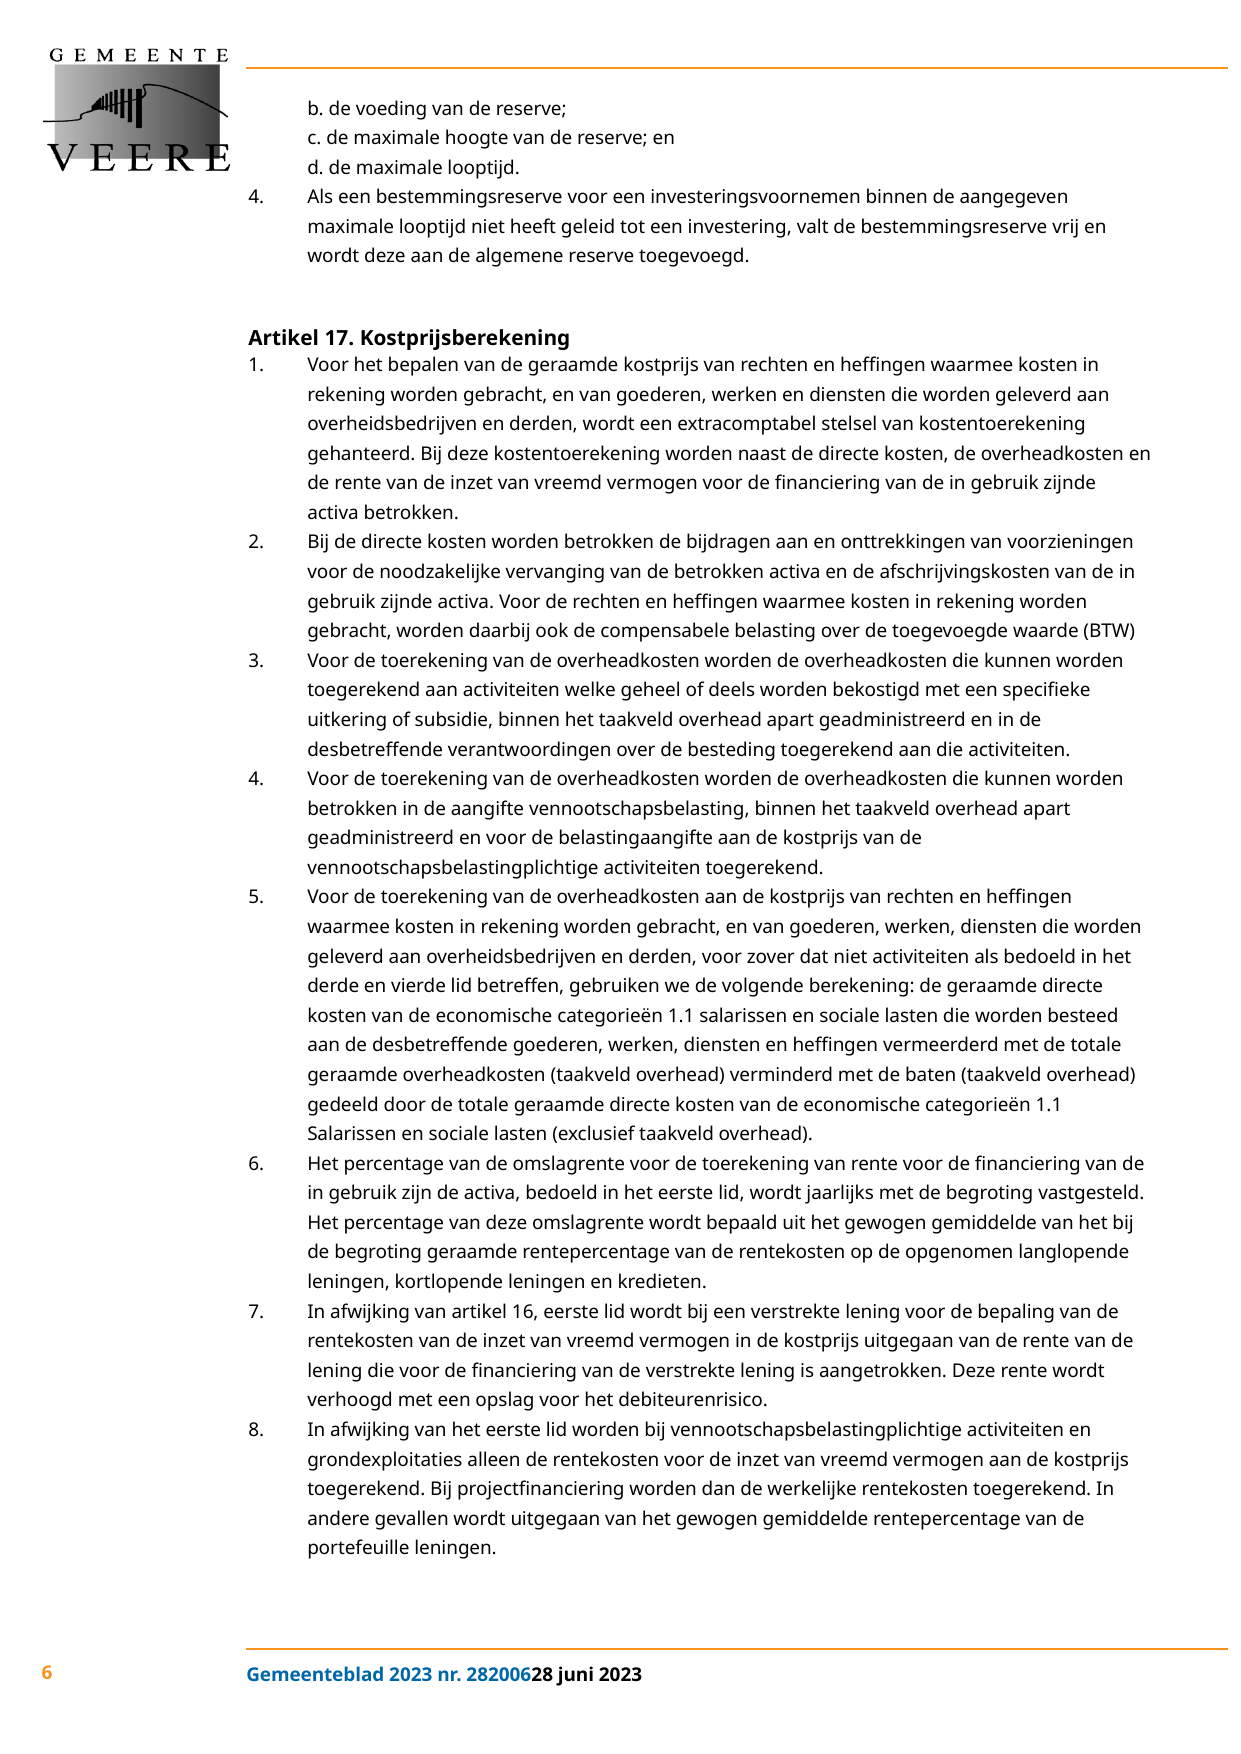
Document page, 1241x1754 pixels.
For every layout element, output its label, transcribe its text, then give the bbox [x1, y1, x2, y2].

list In afwijking van artikel 16, eerste lid wordt bij een verstrekte lening voor de bepaling van de rentekosten van de inzet van vreemd vermogen in de kostprijs uitgegaan van de rente van de lening die voor de financiering van de verstrekte lening is aangetrokken. Deze rente wordt verhoogd met een opslag voor het debiteurenrisico. [248, 1298, 1152, 1412]
list Voor de toerekening van de overheadkosten aan de kostprijs van rechten en heffingen waarmee kosten in rekening worden gebracht, en van goederen, werken, diensten die worden geleverd aan overheidsbedrijven en derden, voor zover dat niet activiteiten als bedoeld in het derde en vierde lid betreffen, gebruiken we de volgende berekening: de geraamde directe kosten van de economische categorieën 1.1 salarissen en sociale lasten die worden besteed aan de desbetreffende goederen, werken, diensten en heffingen vermeerderd met de totale geraamde overheadkosten (taakveld overhead) verminderd met de baten (taakveld overhead) gedeeld door de totale geraamde directe kosten van de economische categorieën 1.1 Salarissen en sociale lasten (exclusief taakveld overhead). [248, 884, 1152, 1146]
picture [41, 47, 231, 172]
list b. de voeding van de reserve; [248, 95, 1152, 121]
text Artikel 17. Kostprijsberekening [248, 323, 1152, 351]
list In afwijking van het eerste lid worden bij vennootschapsbelastingplichtige activiteiten en grondexploitaties alleen de rentekosten voor de inzet van vreemd vermogen aan de kostprijs toegerekend. Bij projectfinanciering worden dan de werkelijke rentekosten toegerekend. In andere gevallen wordt uitgegaan van het gewogen gemiddelde rentepercentage van de portefeuille leningen. [248, 1416, 1152, 1560]
list d. de maximale looptijd. [248, 154, 1152, 180]
list Voor de toerekening van de overheadkosten worden de overheadkosten die kunnen worden toegerekend aan activiteiten welke geheel of deels worden bekostigd met een specifieke uitkering of subsidie, binnen het taakveld overhead apart geadministreerd en in de desbetreffende verantwoordingen over de besteding toegerekend aan die activiteiten. [248, 647, 1152, 761]
list Het percentage van de omslagrente voor de toerekening van rente voor de financiering van de in gebruik zijn de activa, bedoeld in het eerste lid, wordt jaarlijks met de begroting vastgesteld. Het percentage van deze omslagrente wordt bepaald uit het gewogen gemiddelde van het bij de begroting geraamde rentepercentage van de rentekosten op de opgenomen langlopende leningen, kortlopende leningen en kredieten. [248, 1150, 1152, 1294]
list c. de maximale hoogte van de reserve; en [248, 124, 1152, 150]
list Als een bestemmingsreserve voor een investeringsvoornemen binnen de aangegeven maximale looptijd niet heeft geleid tot een investering, valt de bestemmingsreserve vrij en wordt deze aan de algemene reserve toegevoegd. [248, 183, 1152, 268]
list Voor de toerekening van de overheadkosten worden de overheadkosten die kunnen worden betrokken in de aangifte vennootschapsbelasting, binnen het taakveld overhead apart geadministreerd en voor de belastingaangifte aan de kostprijs van de vennootschapsbelastingplichtige activiteiten toegerekend. [248, 765, 1152, 880]
list Bij de directe kosten worden betrokken de bijdragen aan en onttrekkingen van voorzieningen voor de noodzakelijke vervanging van de betrokken activa en de afschrijvingskosten van de in gebruik zijnde activa. Voor de rechten en heffingen waarmee kosten in rekening worden gebracht, worden daarbij ook de compensabele belasting over de toegevoegde waarde (BTW) [248, 529, 1152, 643]
list Voor het bepalen van de geraamde kostprijs van rechten en heffingen waarmee kosten in rekening worden gebracht, en van goederen, werken en diensten die worden geleverd aan overheidsbedrijven en derden, wordt een extracomptabel stelsel van kostentoerekening gehanteerd. Bij deze kostentoerekening worden naast de directe kosten, de overheadkosten en de rente van de inzet van vreemd vermogen voor de financiering van de in gebruik zijnde activa betrokken. [248, 351, 1152, 525]
